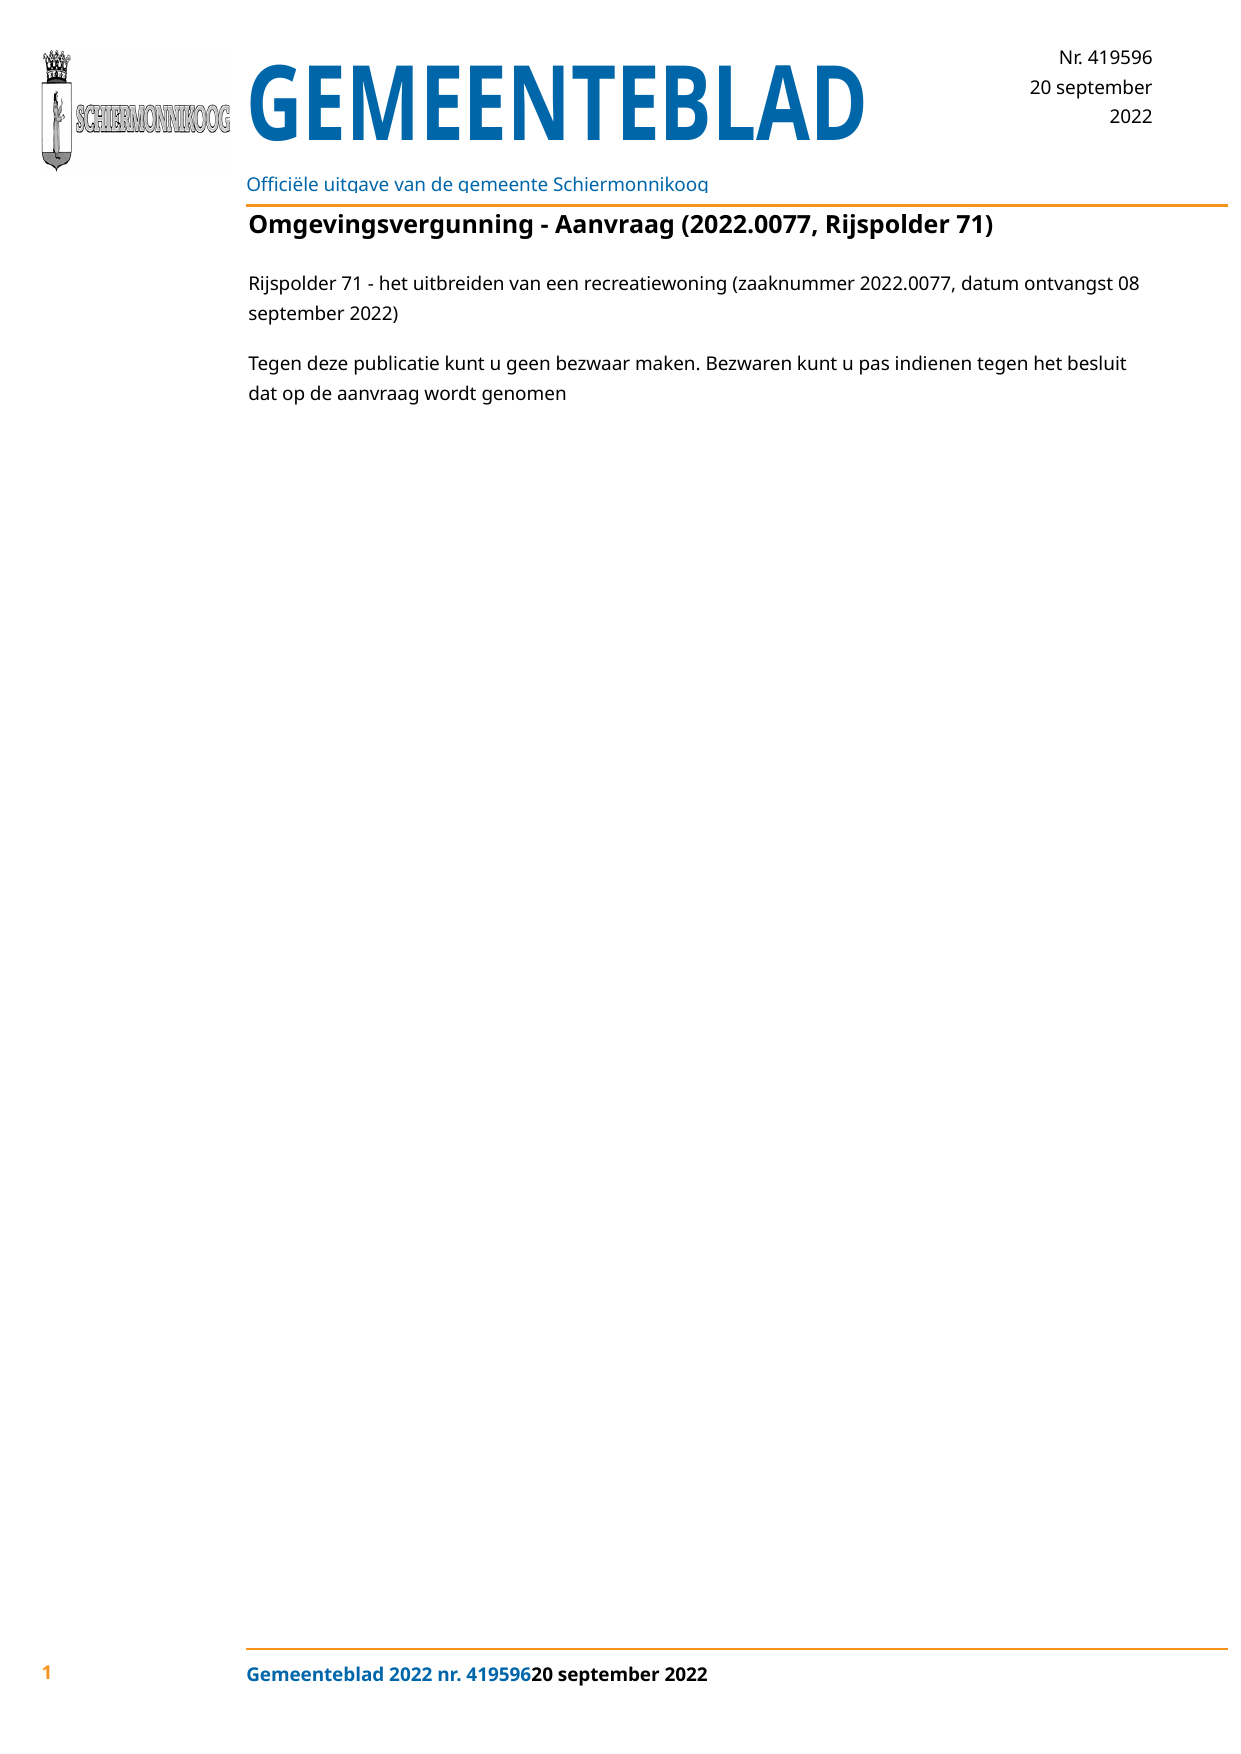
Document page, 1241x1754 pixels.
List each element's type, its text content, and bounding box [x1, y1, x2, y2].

text Tegen deze publicatie kunt u geen bezwaar maken. Bezwaren kunt u pas indienen tegen het besluit dat op de aanvraag wordt genomen [248, 350, 1152, 406]
text Omgevingsvergunning - Aanvraag (2022.0077, Rijspolder 71) [248, 207, 1152, 241]
text Rijspolder 71 - het uitbreiden van een recreatiewoning (zaaknummer 2022.0077, datum ontvangst 08 september 2022) [248, 270, 1152, 326]
picture [41, 47, 231, 172]
